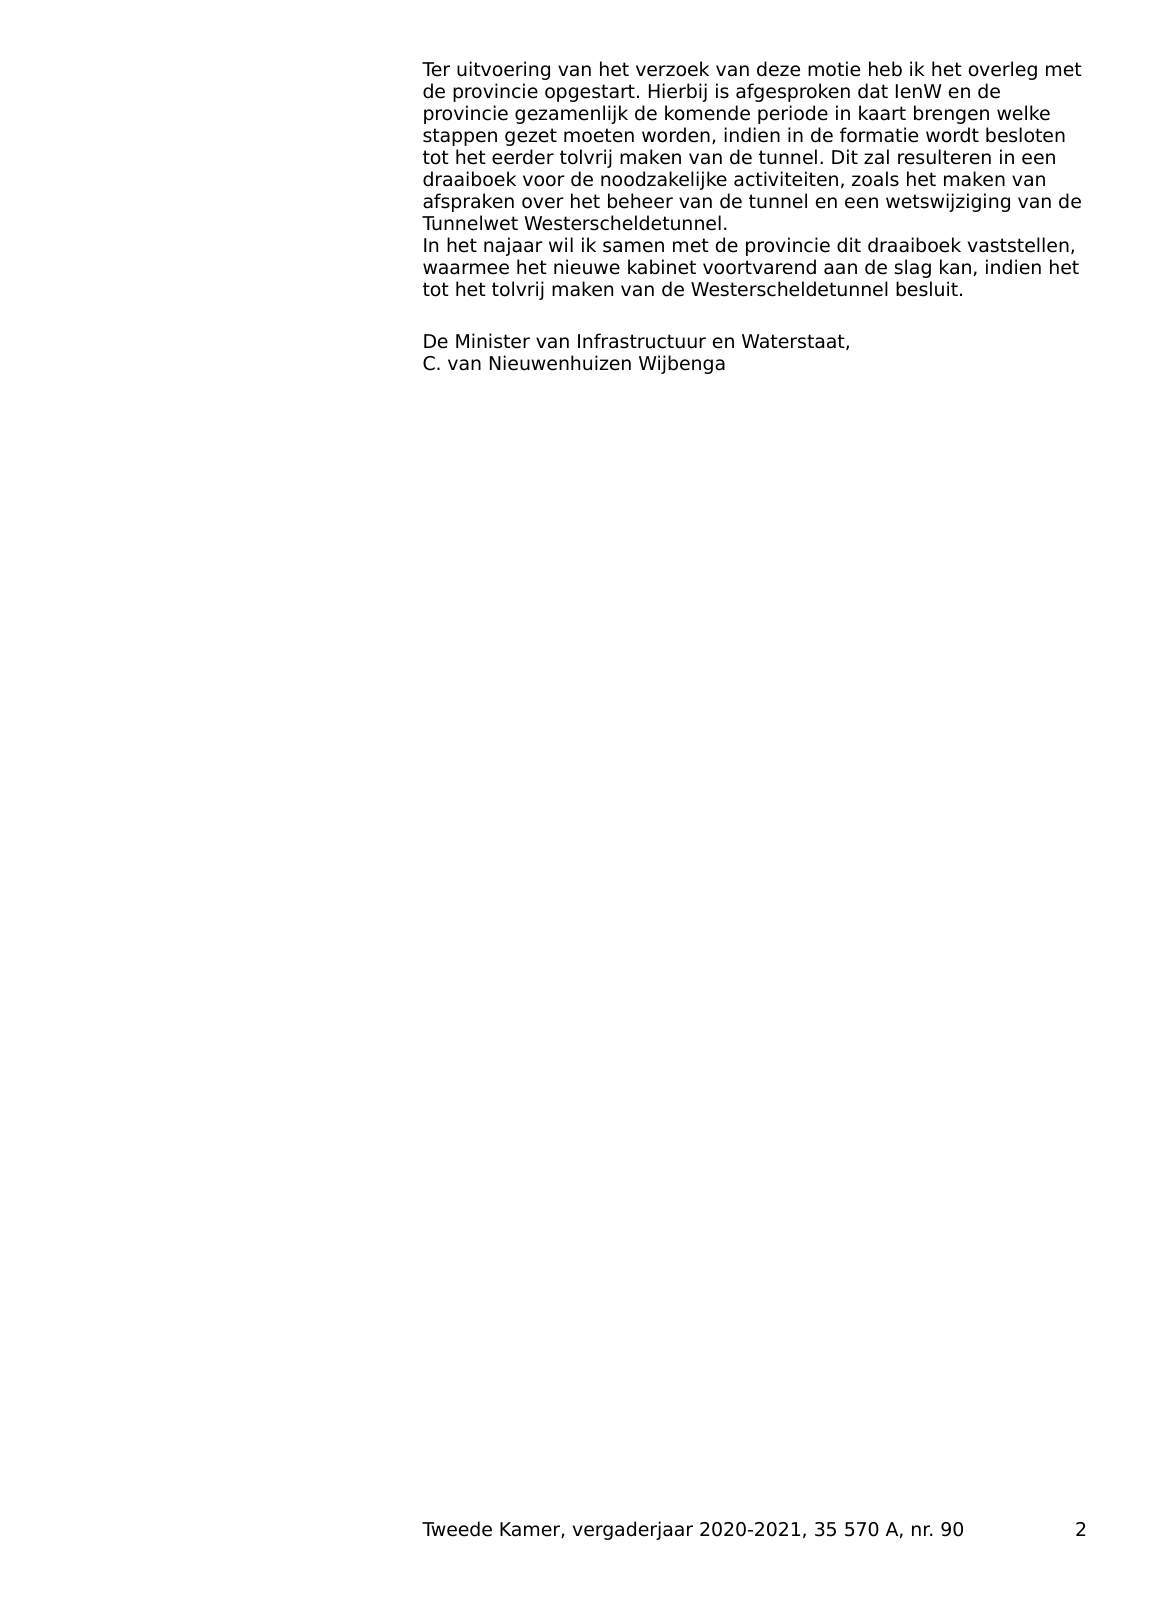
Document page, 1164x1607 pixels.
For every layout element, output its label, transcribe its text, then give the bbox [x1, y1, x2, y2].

text Ter uitvoering van het verzoek van deze motie heb ik het overleg met de provincie opgestart. Hierbij is afgesproken dat IenW en de provincie gezamenlijk de komende periode in kaart brengen welke stappen gezet moeten worden, indien in de formatie wordt besloten tot het eerder tolvrij maken van de tunnel. Dit zal resulteren in een draaiboek voor de noodzakelijke activiteiten, zoals het maken van afspraken over het beheer van de tunnel en een wetswijziging van de Tunnelwet Westerscheldetunnel. [422, 59, 1087, 235]
text In het najaar wil ik samen met de provincie dit draaiboek vaststellen, waarmee het nieuwe kabinet voortvarend aan de slag kan, indien het tot het tolvrij maken van de Westerscheldetunnel besluit. [422, 235, 1087, 301]
text De Minister van Infrastructuur en Waterstaat, C. van Nieuwenhuizen Wijbenga [422, 331, 1087, 375]
